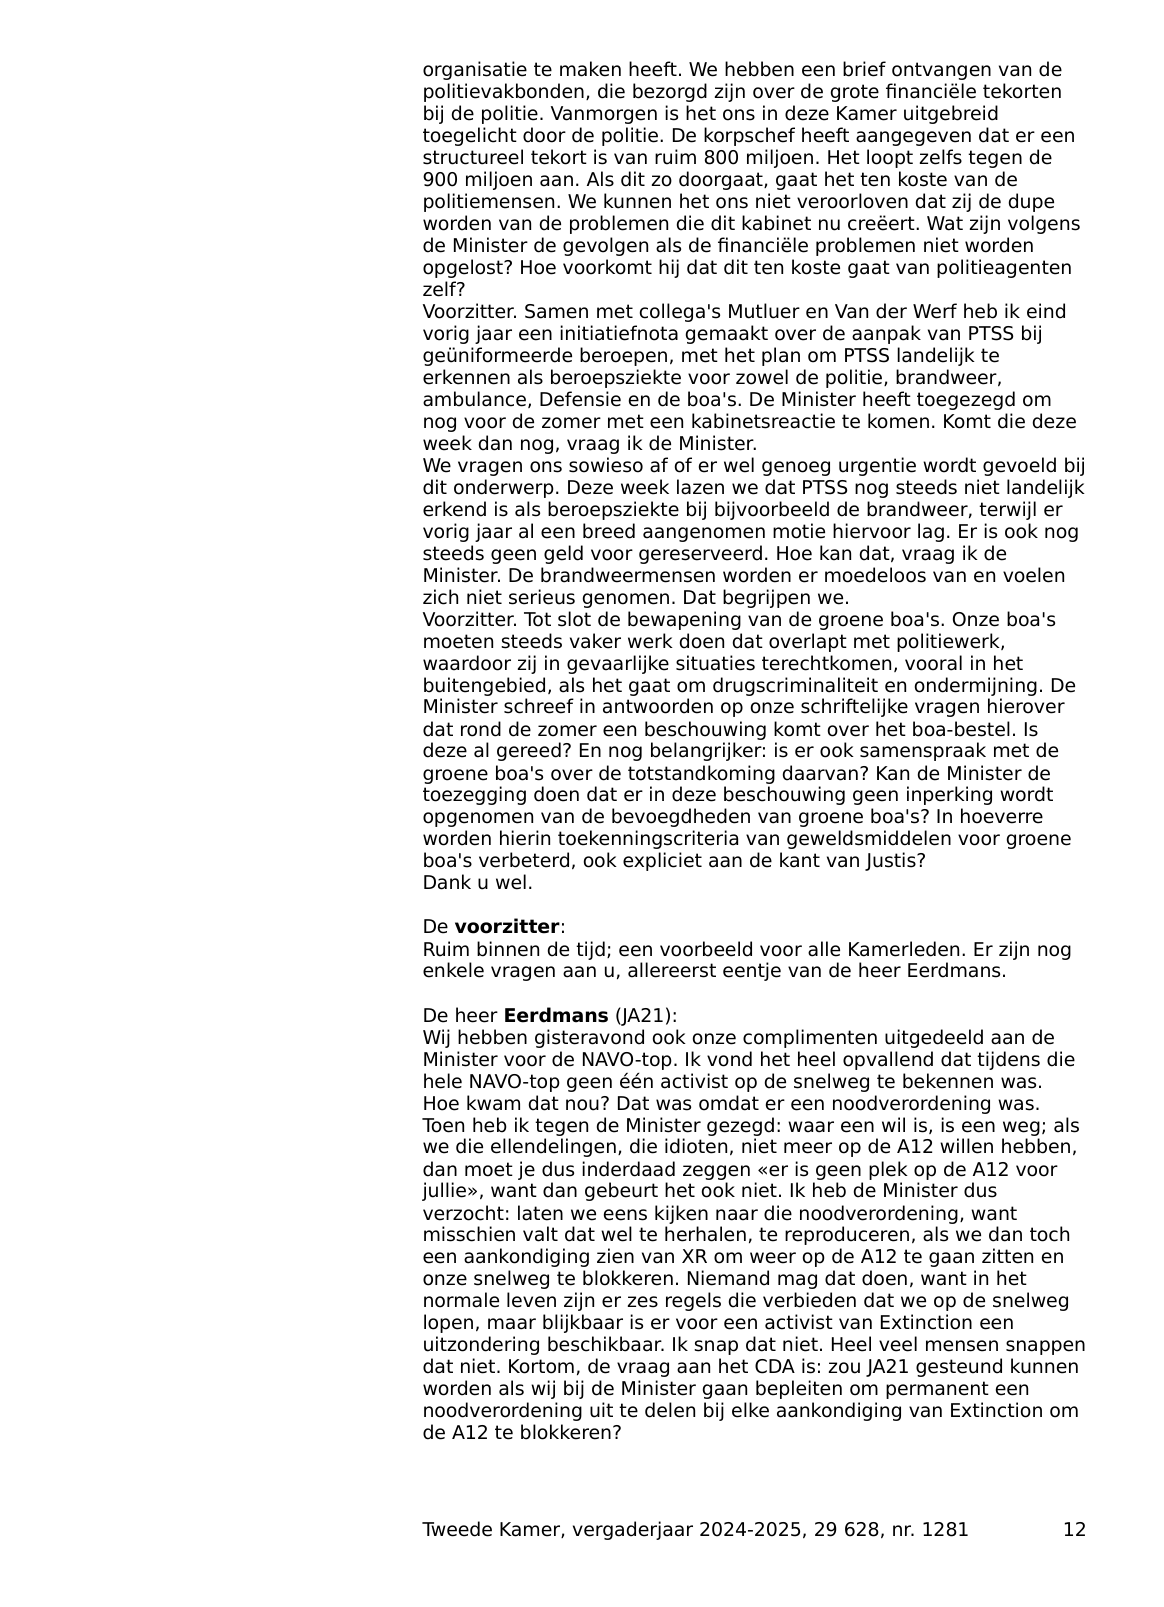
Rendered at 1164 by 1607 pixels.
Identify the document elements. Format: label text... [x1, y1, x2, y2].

text organisatie te maken heeft. We hebben een brief ontvangen van de politievakbonden, die bezorgd zijn over de grote financiële tekorten bij de politie. Vanmorgen is het ons in deze Kamer uitgebreid toegelicht door de politie. De korpschef heeft aangegeven dat er een structureel tekort is van ruim 800 miljoen. Het loopt zelfs tegen de 900 miljoen aan. Als dit zo doorgaat, gaat het ten koste van de politiemensen. We kunnen het ons niet veroorloven dat zij de dupe worden van de problemen die dit kabinet nu creëert. Wat zijn volgens de Minister de gevolgen als de financiële problemen niet worden opgelost? Hoe voorkomt hij dat dit ten koste gaat van politieagenten zelf? [422, 59, 1087, 301]
text De voorzitter: [422, 916, 1087, 938]
text Dank u wel. [422, 872, 1087, 894]
text We vragen ons sowieso af of er wel genoeg urgentie wordt gevoeld bij dit onderwerp. Deze week lazen we dat PTSS nog steeds niet landelijk erkend is als beroepsziekte bij bijvoorbeeld de brandweer, terwijl er vorig jaar al een breed aangenomen motie hiervoor lag. Er is ook nog steeds geen geld voor gereserveerd. Hoe kan dat, vraag ik de Minister. De brandweermensen worden er moedeloos van en voelen zich niet serieus genomen. Dat begrijpen we. [422, 455, 1087, 608]
text Voorzitter. Samen met collega's Mutluer en Van der Werf heb ik eind vorig jaar een initiatiefnota gemaakt over de aanpak van PTSS bij geüniformeerde beroepen, met het plan om PTSS landelijk te erkennen als beroepsziekte voor zowel de politie, brandweer, ambulance, Defensie en de boa's. De Minister heeft toegezegd om nog voor de zomer met een kabinetsreactie te komen. Komt die deze week dan nog, vraag ik de Minister. [422, 301, 1087, 455]
text Wij hebben gisteravond ook onze complimenten uitgedeeld aan de Minister voor de NAVO-top. Ik vond het heel opvallend dat tijdens die hele NAVO-top geen één activist op de snelweg te bekennen was. Hoe kwam dat nou? Dat was omdat er een noodverordening was. Toen heb ik tegen de Minister gezegd: waar een wil is, is een weg; als we die ellendelingen, die idioten, niet meer op de A12 willen hebben, dan moet je dus inderdaad zeggen «er is geen plek op de A12 voor jullie», want dan gebeurt het ook niet. Ik heb de Minister dus verzocht: laten we eens kijken naar die noodverordening, want misschien valt dat wel te herhalen, te reproduceren, als we dan toch een aankondiging zien van XR om weer op de A12 te gaan zitten en onze snelweg te blokkeren. Niemand mag dat doen, want in het normale leven zijn er zes regels die verbieden dat we op de snelweg lopen, maar blijkbaar is er voor een activist van Extinction een uitzondering beschikbaar. Ik snap dat niet. Heel veel mensen snappen dat niet. Kortom, de vraag aan het CDA is: zou JA21 gesteund kunnen worden als wij bij de Minister gaan bepleiten om permanent een noodverordening uit te delen bij elke aankondiging van Extinction om de A12 te blokkeren? [422, 1027, 1087, 1444]
text Ruim binnen de tijd; een voorbeeld voor alle Kamerleden. Er zijn nog enkele vragen aan u, allereerst eentje van de heer Eerdmans. [422, 938, 1087, 982]
text Voorzitter. Tot slot de bewapening van de groene boa's. Onze boa's moeten steeds vaker werk doen dat overlapt met politiewerk, waardoor zij in gevaarlijke situaties terechtkomen, vooral in het buitengebied, als het gaat om drugscriminaliteit en ondermijning. De Minister schreef in antwoorden op onze schriftelijke vragen hierover dat rond de zomer een beschouwing komt over het boa-bestel. Is deze al gereed? En nog belangrijker: is er ook samenspraak met de groene boa's over de totstandkoming daarvan? Kan de Minister de toezegging doen dat er in deze beschouwing geen inperking wordt opgenomen van de bevoegdheden van groene boa's? In hoeverre worden hierin toekenningscriteria van geweldsmiddelen voor groene boa's verbeterd, ook expliciet aan de kant van Justis? [422, 608, 1087, 872]
text De heer Eerdmans (JA21): [422, 1004, 1087, 1027]
